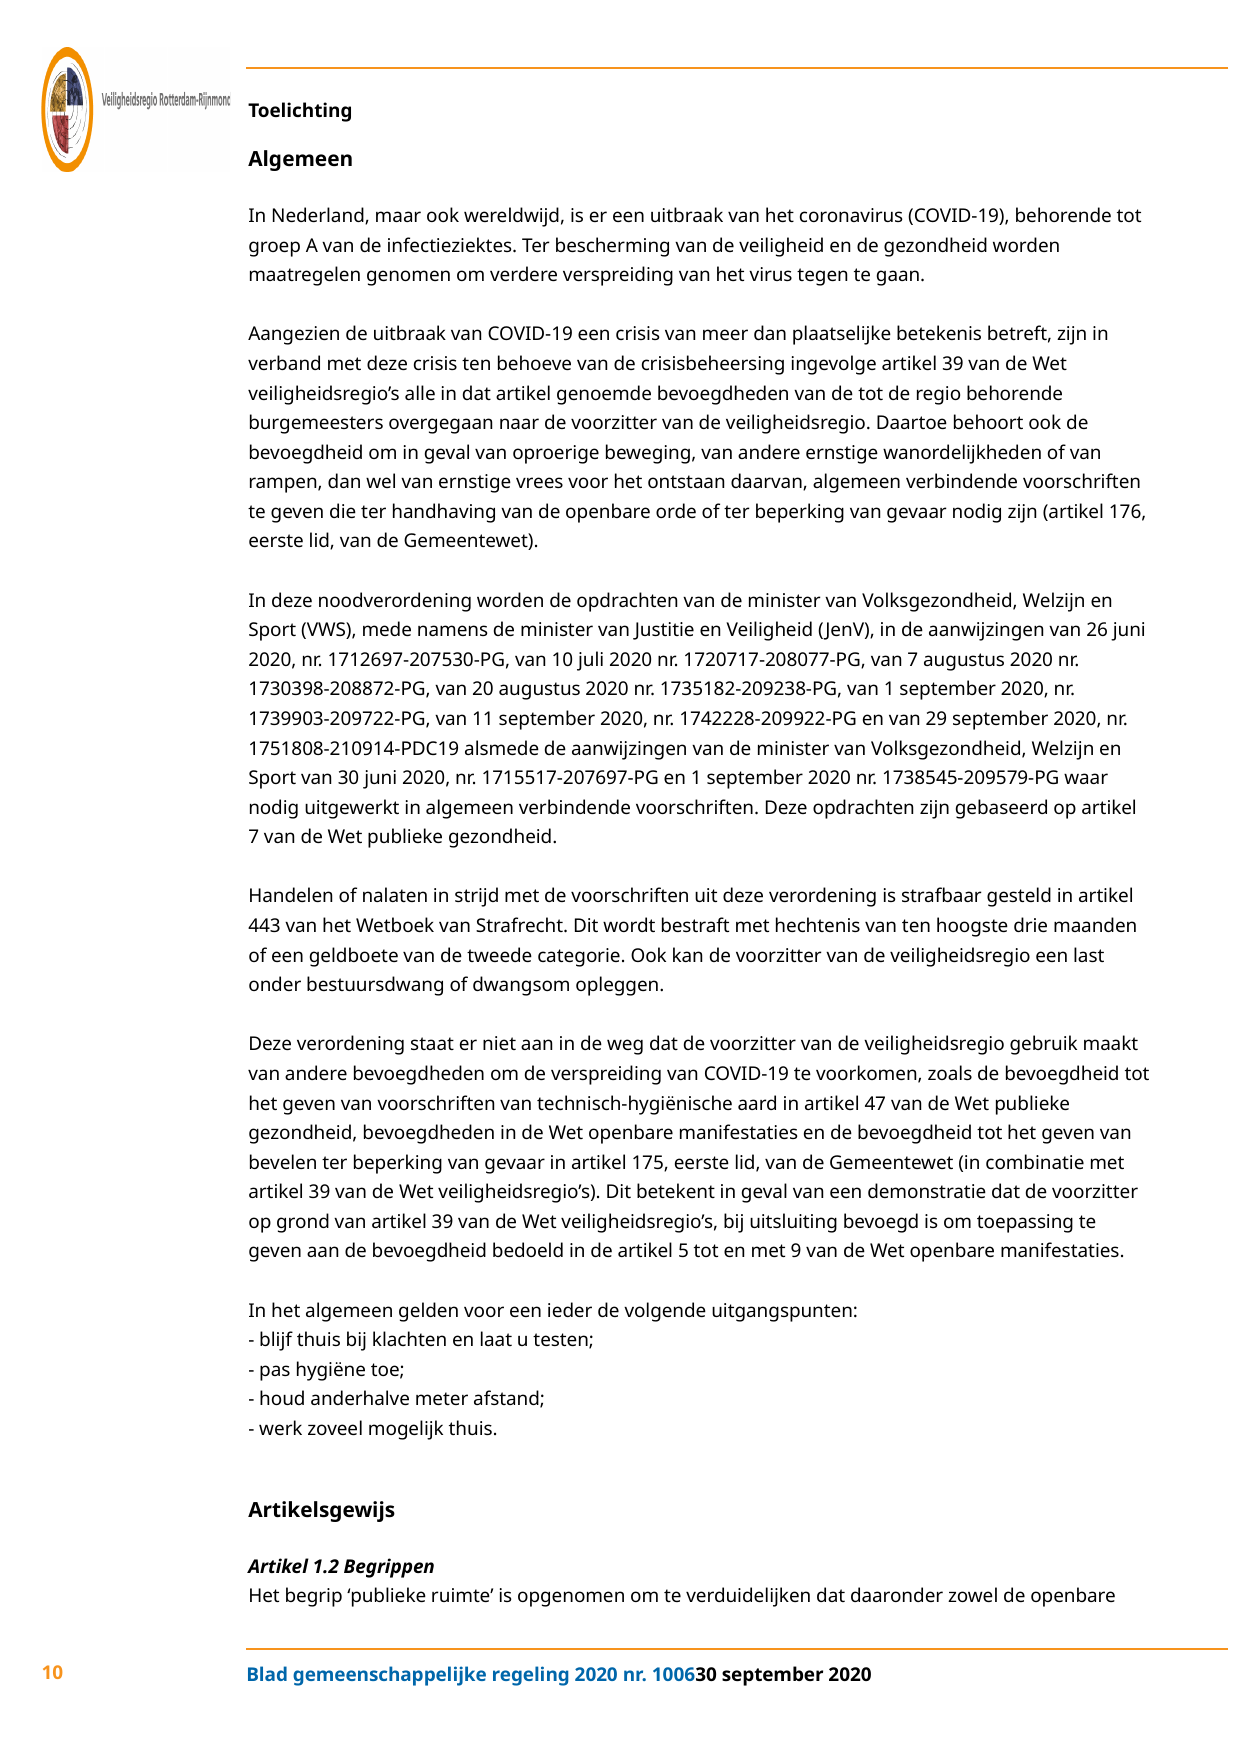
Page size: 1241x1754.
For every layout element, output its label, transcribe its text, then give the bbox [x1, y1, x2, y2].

text Aangezien de uitbraak van COVID-19 een crisis van meer dan plaatselijke betekenis betreft, zijn in verband met deze crisis ten behoeve van de crisisbeheersing ingevolge artikel 39 van de Wet veiligheidsregio’s alle in dat artikel genoemde bevoegdheden van de tot de regio behorende burgemeesters overgegaan naar de voorzitter van de veiligheidsregio. Daartoe behoort ook de bevoegdheid om in geval van oproerige beweging, van andere ernstige wanordelijkheden of van rampen, dan wel van ernstige vrees voor het ontstaan daarvan, algemeen verbindende voorschriften te geven die ter handhaving van de openbare orde of ter beperking van gevaar nodig zijn (artikel 176, eerste lid, van de Gemeentewet). [248, 321, 1152, 553]
text Artikelsgewijs [248, 1495, 1152, 1523]
text Handelen of nalaten in strijd met de voorschriften uit deze verordening is strafbaar gesteld in artikel 443 van het Wetboek van Strafrecht. Dit wordt bestraft met hechtenis van ten hoogste drie maanden of een geldboete van de tweede categorie. Ook kan de voorzitter van de veiligheidsregio een last onder bestuursdwang of dwangsom opleggen. [248, 883, 1152, 997]
text - blijf thuis bij klachten en laat u testen; [248, 1326, 1152, 1352]
picture [41, 47, 231, 172]
text - werk zoveel mogelijk thuis. [248, 1415, 1152, 1441]
text Het begrip ‘publieke ruimte’ is opgenomen om te verduidelijken dat daaronder zowel de openbare [248, 1583, 1152, 1608]
text In deze noodverordening worden de opdrachten van de minister van Volksgezondheid, Welzijn en Sport (VWS), mede namens de minister van Justitie en Veiligheid (JenV), in de aanwijzingen van 26 juni 2020, nr. 1712697-207530-PG, van 10 juli 2020 nr. 1720717-208077-PG, van 7 augustus 2020 nr. 1730398-208872-PG, van 20 augustus 2020 nr. 1735182-209238-PG, van 1 september 2020, nr. 1739903-209722-PG, van 11 september 2020, nr. 1742228-209922-PG en van 29 september 2020, nr. 1751808-210914-PDC19 alsmede de aanwijzingen van de minister van Volksgezondheid, Welzijn en Sport van 30 juni 2020, nr. 1715517-207697-PG en 1 september 2020 nr. 1738545-209579-PG waar nodig uitgewerkt in algemeen verbindende voorschriften. Deze opdrachten zijn gebaseerd op artikel 7 van de Wet publieke gezondheid. [248, 587, 1152, 849]
text Artikel 1.2 Begrippen [248, 1553, 1152, 1579]
text In het algemeen gelden voor een ieder de volgende uitgangspunten: [248, 1297, 1152, 1322]
text Algemeen [248, 144, 1152, 173]
text Toelichting [248, 95, 1152, 123]
text In Nederland, maar ook wereldwijd, is er een uitbraak van het coronavirus (COVID-19), behorende tot groep A van de infectieziektes. Ter bescherming van de veiligheid en de gezondheid worden maatregelen genomen om verdere verspreiding van het virus tegen te gaan. [248, 202, 1152, 287]
text - pas hygiëne toe; [248, 1356, 1152, 1382]
text - houd anderhalve meter afstand; [248, 1386, 1152, 1411]
text Deze verordening staat er niet aan in de weg dat de voorzitter van de veiligheidsregio gebruik maakt van andere bevoegdheden om de verspreiding van COVID-19 te voorkomen, zoals de bevoegdheid tot het geven van voorschriften van technisch-hygiënische aard in artikel 47 van de Wet publieke gezondheid, bevoegdheden in de Wet openbare manifestaties en de bevoegdheid tot het geven van bevelen ter beperking van gevaar in artikel 175, eerste lid, van de Gemeentewet (in combinatie met artikel 39 van de Wet veiligheidsregio’s). Dit betekent in geval van een demonstratie dat de voorzitter op grond van artikel 39 van de Wet veiligheidsregio’s, bij uitsluiting bevoegd is om toepassing te geven aan de bevoegdheid bedoeld in de artikel 5 tot en met 9 van de Wet openbare manifestaties. [248, 1031, 1152, 1263]
